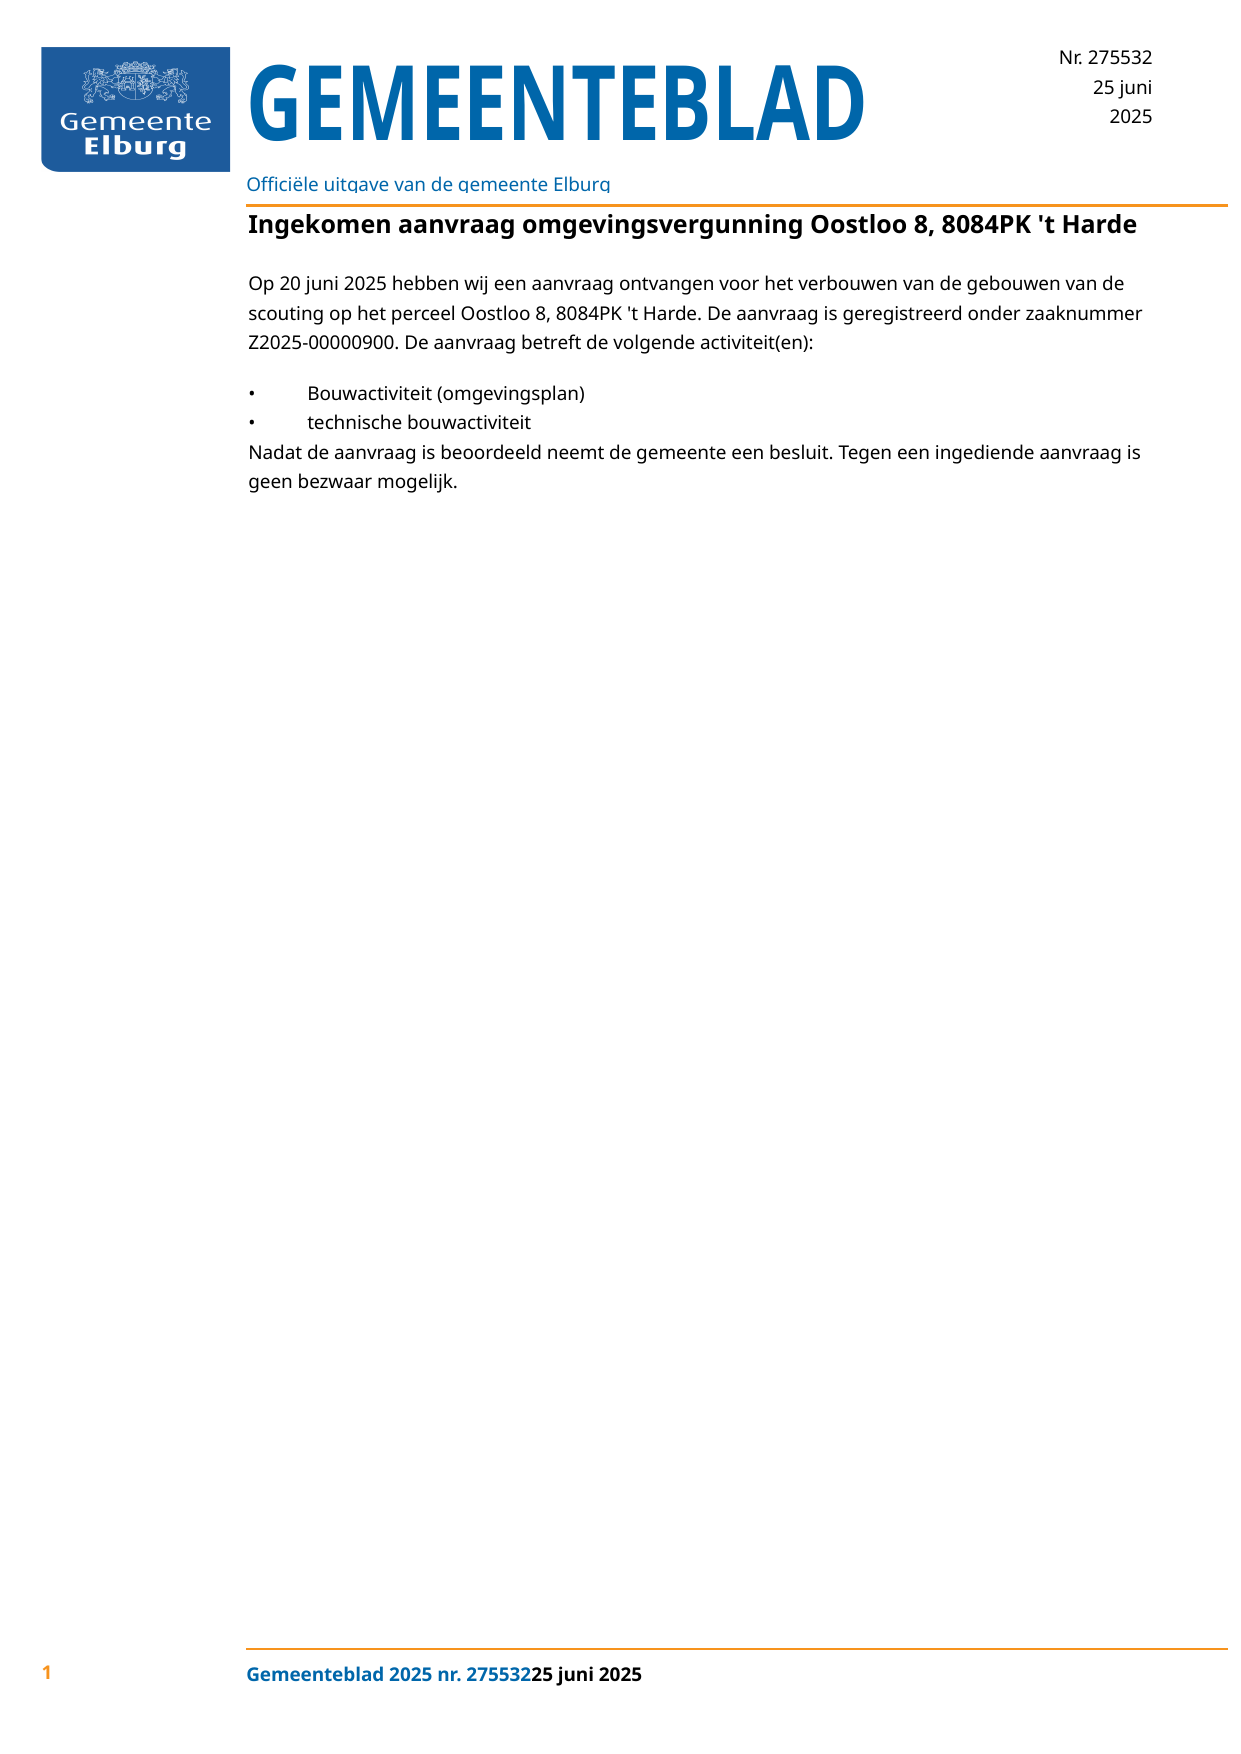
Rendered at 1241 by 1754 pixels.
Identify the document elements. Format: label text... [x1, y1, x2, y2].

list technische bouwactiviteit [248, 409, 1152, 435]
text Ingekomen aanvraag omgevingsvergunning Oostloo 8, 8084PK 't Harde [248, 207, 1152, 241]
text Op 20 juni 2025 hebben wij een aanvraag ontvangen voor het verbouwen van de gebouwen van de scouting op het perceel Oostloo 8, 8084PK 't Harde. De aanvraag is geregistreerd onder zaaknummer Z2025-00000900. De aanvraag betreft de volgende activiteit(en): [248, 270, 1152, 355]
text Nadat de aanvraag is beoordeeld neemt de gemeente een besluit. Tegen een ingediende aanvraag is geen bezwaar mogelijk. [248, 439, 1152, 494]
picture [41, 47, 231, 172]
list Bouwactiviteit (omgevingsplan) [248, 380, 1152, 406]
